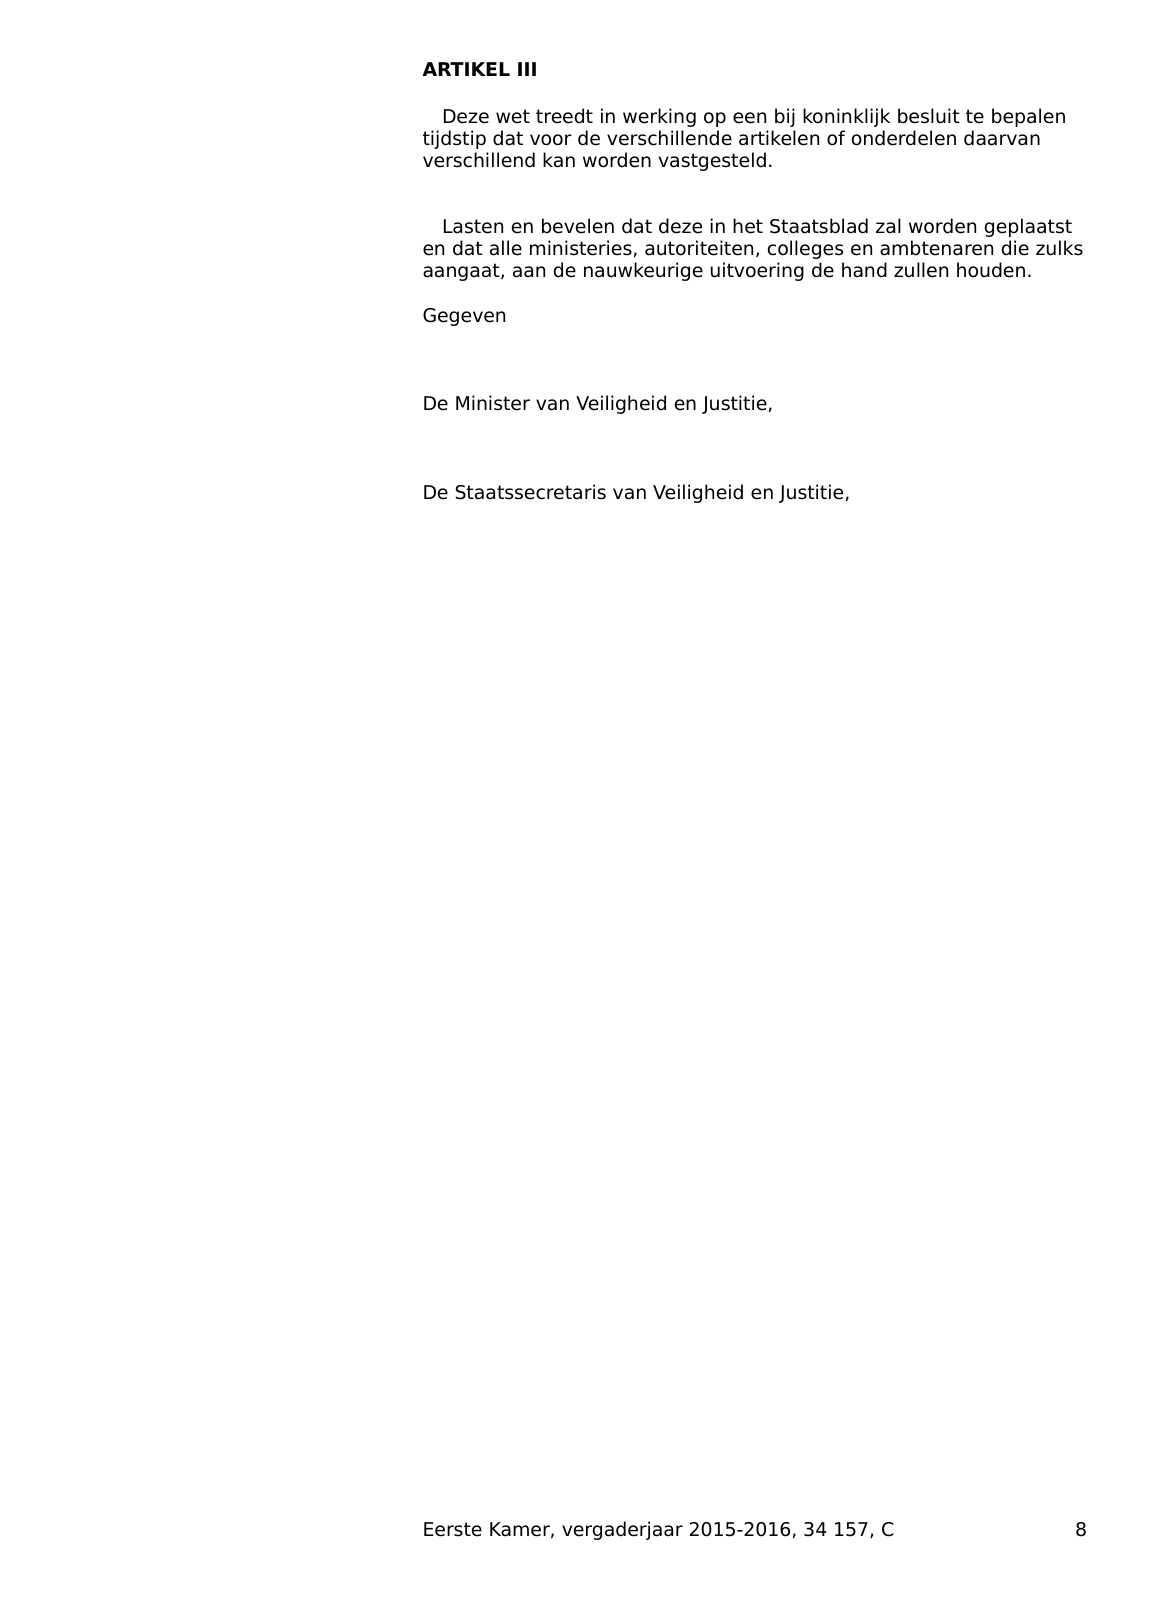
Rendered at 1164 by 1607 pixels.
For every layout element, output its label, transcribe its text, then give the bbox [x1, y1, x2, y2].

text De Staatssecretaris van Veiligheid en Justitie, [422, 482, 1087, 503]
subtitle ARTIKEL III [422, 59, 1087, 81]
text Gegeven [422, 304, 1087, 326]
text Lasten en bevelen dat deze in het Staatsblad zal worden geplaatst en dat alle ministeries, autoriteiten, colleges en ambtenaren die zulks aangaat, aan de nauwkeurige uitvoering de hand zullen houden. [422, 216, 1087, 282]
text Deze wet treedt in werking op een bij koninklijk besluit te bepalen tijdstip dat voor de verschillende artikelen of onderdelen daarvan verschillend kan worden vastgesteld. [422, 106, 1087, 172]
text De Minister van Veiligheid en Justitie, [422, 393, 1087, 415]
